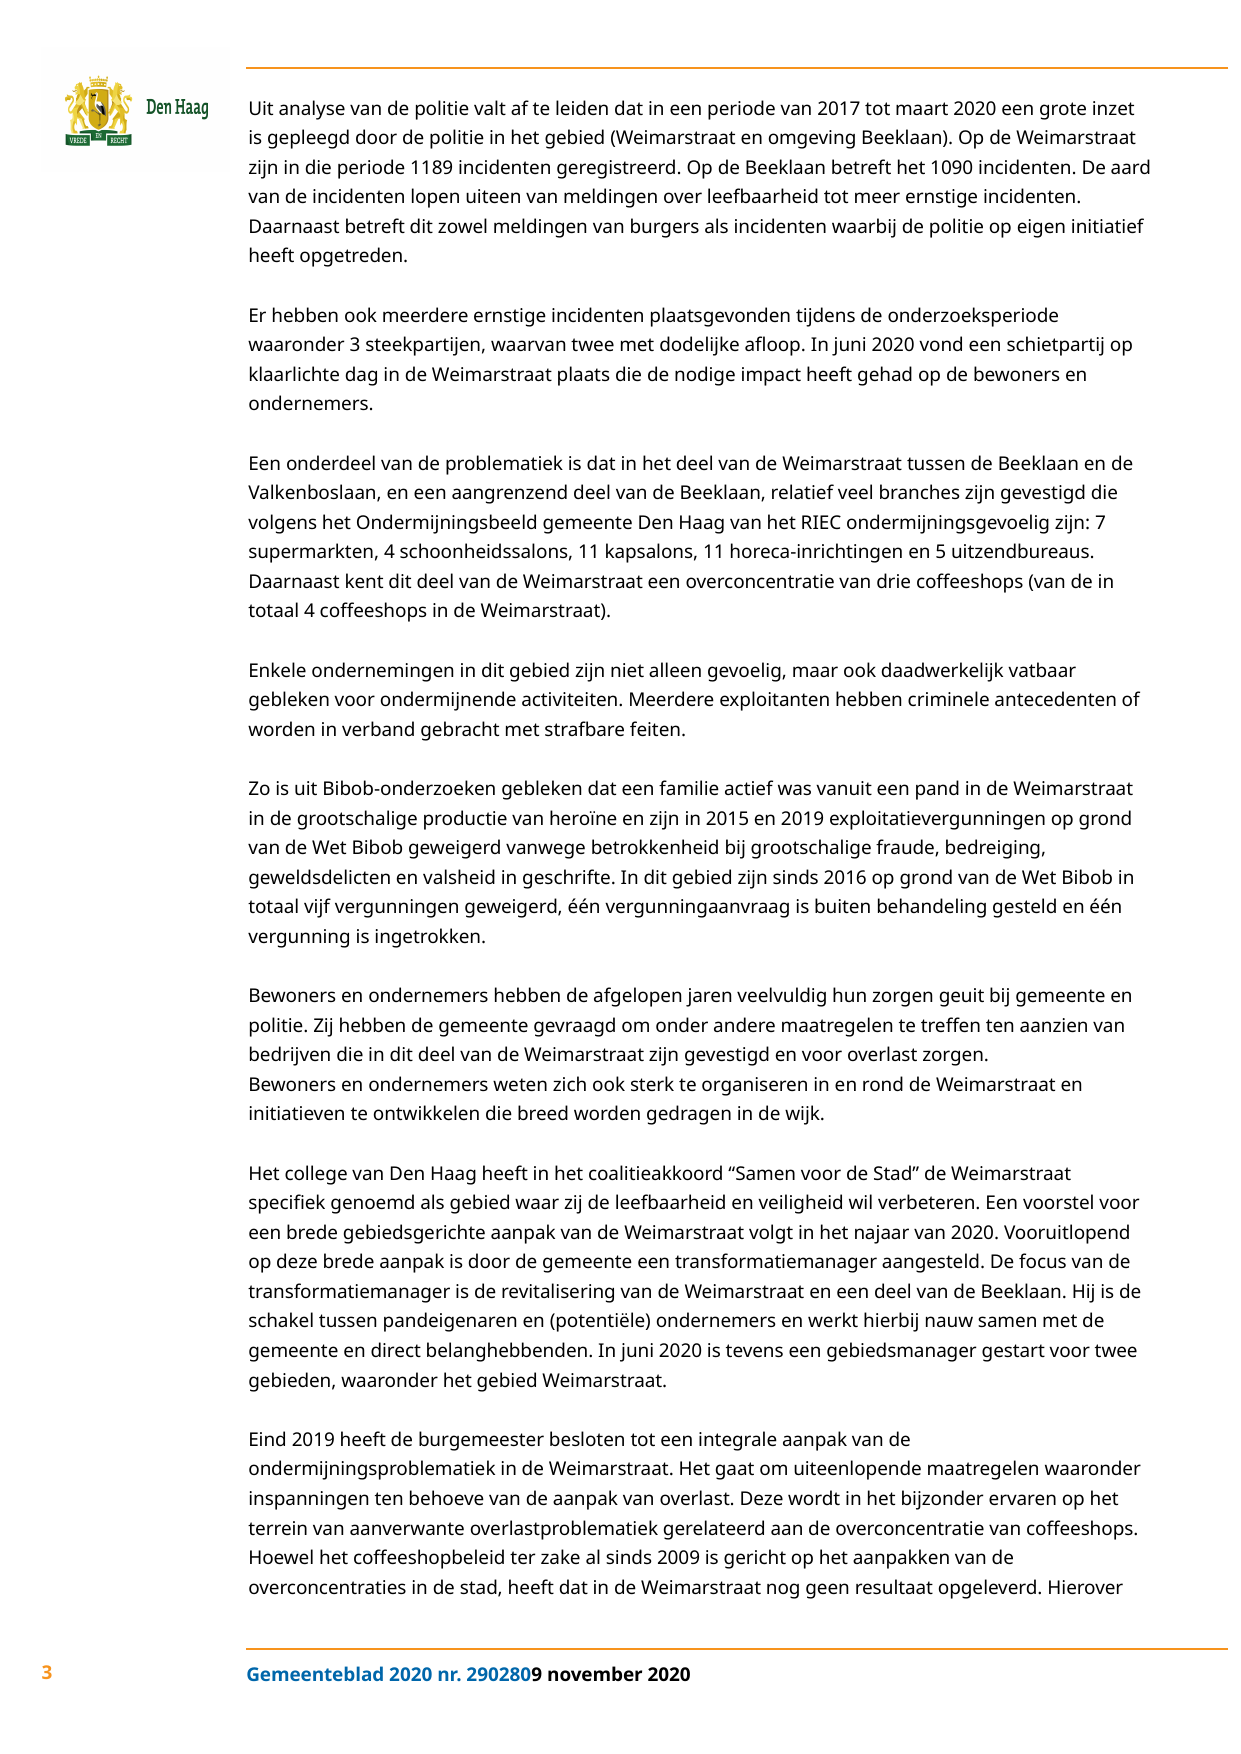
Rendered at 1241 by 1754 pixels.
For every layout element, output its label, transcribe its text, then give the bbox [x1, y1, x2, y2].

text Bewoners en ondernemers hebben de afgelopen jaren veelvuldig hun zorgen geuit bij gemeente en politie. Zij hebben de gemeente gevraagd om onder andere maatregelen te treffen ten aanzien van bedrijven die in dit deel van de Weimarstraat zijn gevestigd en voor overlast zorgen. [248, 982, 1152, 1067]
text Een onderdeel van de problematiek is dat in het deel van de Weimarstraat tussen de Beeklaan en de Valkenboslaan, en een aangrenzend deel van de Beeklaan, relatief veel branches zijn gevestigd die volgens het Ondermijningsbeeld gemeente Den Haag van het RIEC ondermijningsgevoelig zijn: 7 supermarkten, 4 schoonheidssalons, 11 kapsalons, 11 horeca-inrichtingen en 5 uitzendbureaus. Daarnaast kent dit deel van de Weimarstraat een overconcentratie van drie coffeeshops (van de in totaal 4 coffeeshops in de Weimarstraat). [248, 450, 1152, 623]
text Eind 2019 heeft de burgemeester besloten tot een integrale aanpak van de ondermijningsproblematiek in de Weimarstraat. Het gaat om uiteenlopende maatregelen waaronder inspanningen ten behoeve van de aanpak van overlast. Deze wordt in het bijzonder ervaren op het terrein van aanverwante overlastproblematiek gerelateerd aan de overconcentratie van coffeeshops. Hoewel het coffeeshopbeleid ter zake al sinds 2009 is gericht op het aanpakken van de overconcentraties in de stad, heeft dat in de Weimarstraat nog geen resultaat opgeleverd. Hierover [248, 1426, 1152, 1600]
text Het college van Den Haag heeft in het coalitieakkoord “Samen voor de Stad” de Weimarstraat specifiek genoemd als gebied waar zij de leefbaarheid en veiligheid wil verbeteren. Een voorstel voor een brede gebiedsgerichte aanpak van de Weimarstraat volgt in het najaar van 2020. Vooruitlopend op deze brede aanpak is door de gemeente een transformatiemanager aangesteld. De focus van de transformatiemanager is de revitalisering van de Weimarstraat en een deel van de Beeklaan. Hij is de schakel tussen pandeigenaren en (potentiële) ondernemers en werkt hierbij nauw samen met de gemeente en direct belanghebbenden. In juni 2020 is tevens een gebiedsmanager gestart voor twee gebieden, waaronder het gebied Weimarstraat. [248, 1160, 1152, 1393]
picture [41, 47, 231, 172]
text Zo is uit Bibob-onderzoeken gebleken dat een familie actief was vanuit een pand in de Weimarstraat in de grootschalige productie van heroïne en zijn in 2015 en 2019 exploitatievergunningen op grond van de Wet Bibob geweigerd vanwege betrokkenheid bij grootschalige fraude, bedreiging, geweldsdelicten en valsheid in geschrifte. In dit gebied zijn sinds 2016 op grond van de Wet Bibob in totaal vijf vergunningen geweigerd, één vergunningaanvraag is buiten behandeling gesteld en één vergunning is ingetrokken. [248, 775, 1152, 949]
text Enkele ondernemingen in dit gebied zijn niet alleen gevoelig, maar ook daadwerkelijk vatbaar gebleken voor ondermijnende activiteiten. Meerdere exploitanten hebben criminele antecedenten of worden in verband gebracht met strafbare feiten. [248, 657, 1152, 742]
text Uit analyse van de politie valt af te leiden dat in een periode van 2017 tot maart 2020 een grote inzet is gepleegd door de politie in het gebied (Weimarstraat en omgeving Beeklaan). Op de Weimarstraat zijn in die periode 1189 incidenten geregistreerd. Op de Beeklaan betreft het 1090 incidenten. De aard van de incidenten lopen uiteen van meldingen over leefbaarheid tot meer ernstige incidenten. Daarnaast betreft dit zowel meldingen van burgers als incidenten waarbij de politie op eigen initiatief heeft opgetreden. [248, 95, 1152, 268]
text Er hebben ook meerdere ernstige incidenten plaatsgevonden tijdens de onderzoeksperiode waaronder 3 steekpartijen, waarvan twee met dodelijke afloop. In juni 2020 vond een schietpartij op klaarlichte dag in de Weimarstraat plaats die de nodige impact heeft gehad op de bewoners en ondernemers. [248, 302, 1152, 416]
text Bewoners en ondernemers weten zich ook sterk te organiseren in en rond de Weimarstraat en initiatieven te ontwikkelen die breed worden gedragen in de wijk. [248, 1071, 1152, 1126]
